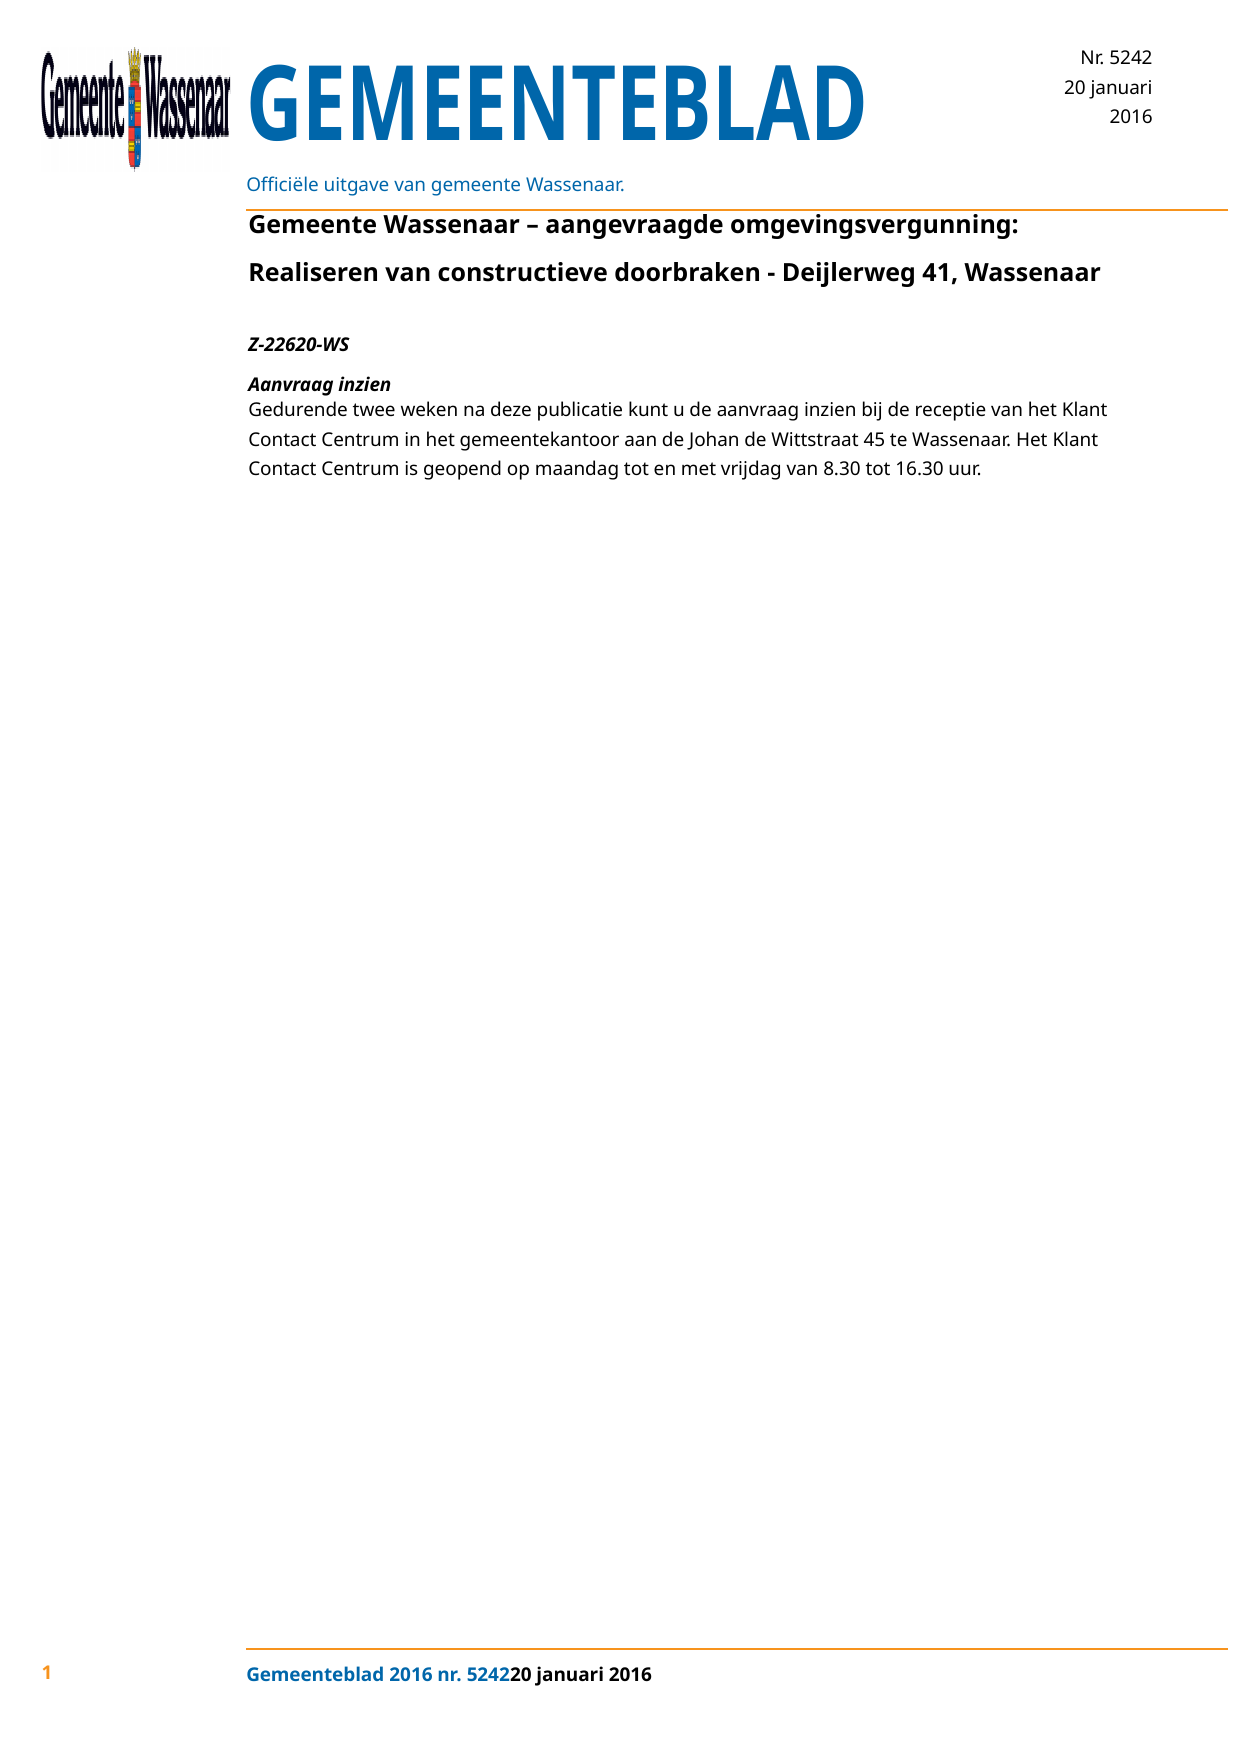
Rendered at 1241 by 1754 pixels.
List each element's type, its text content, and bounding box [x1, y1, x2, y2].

text Aanvraag inzien [248, 371, 1152, 396]
text Gedurende twee weken na deze publicatie kunt u de aanvraag inzien bij de receptie van het Klant Contact Centrum in het gemeentekantoor aan de Johan de Wittstraat 45 te Wassenaar. Het Klant Contact Centrum is geopend op maandag tot en met vrijdag van 8.30 tot 16.30 uur. [248, 396, 1152, 481]
text Gemeente Wassenaar – aangevraagde omgevingsvergunning: Realiseren van constructieve doorbraken - Deijlerweg 41, Wassenaar [248, 211, 1152, 288]
picture [41, 47, 231, 172]
text Z-22620-WS [248, 331, 1152, 357]
